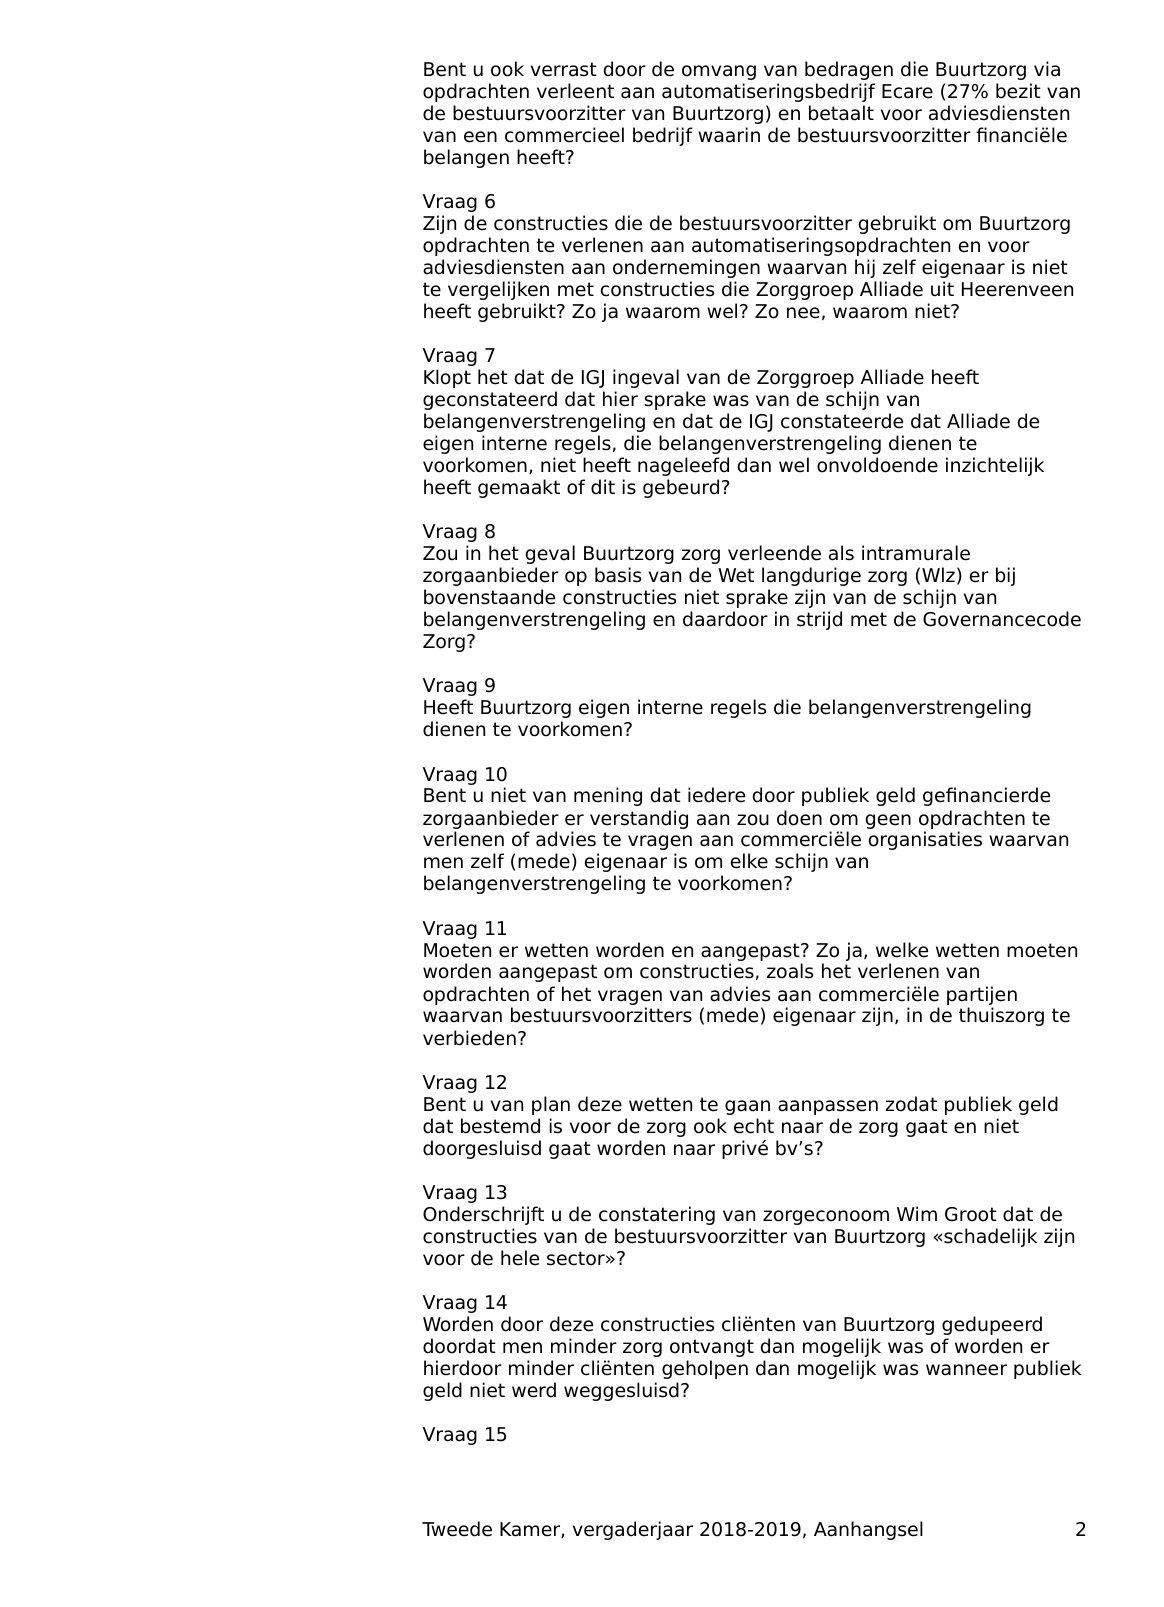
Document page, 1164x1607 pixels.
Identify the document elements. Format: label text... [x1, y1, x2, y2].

text Vraag 12 [422, 1072, 1087, 1093]
text Vraag 11 [422, 917, 1087, 939]
text Worden door deze constructies cliënten van Buurtzorg gedupeerd doordat men minder zorg ontvangt dan mogelijk was of worden er hierdoor minder cliënten geholpen dan mogelijk was wanneer publiek geld niet werd weggesluisd? [422, 1314, 1087, 1402]
text Vraag 6 [422, 191, 1087, 213]
text Onderschrijft u de constatering van zorgeconoom Wim Groot dat de constructies van de bestuursvoorzitter van Buurtzorg «schadelijk zijn voor de hele sector»? [422, 1204, 1087, 1269]
text Vraag 9 [422, 675, 1087, 697]
text Vraag 8 [422, 521, 1087, 543]
text Vraag 7 [422, 345, 1087, 367]
text Vraag 15 [422, 1424, 1087, 1446]
text Vraag 10 [422, 763, 1087, 785]
text Klopt het dat de IGJ ingeval van de Zorggroep Alliade heeft geconstateerd dat hier sprake was van de schijn van belangenverstrengeling en dat de IGJ constateerde dat Alliade de eigen interne regels, die belangenverstrengeling dienen te voorkomen, niet heeft nageleefd dan wel onvoldoende inzichtelijk heeft gemaakt of dit is gebeurd? [422, 367, 1087, 499]
text Zou in het geval Buurtzorg zorg verleende als intramurale zorgaanbieder op basis van de Wet langdurige zorg (Wlz) er bij bovenstaande constructies niet sprake zijn van de schijn van belangenverstrengeling en daardoor in strijd met de Governancecode Zorg? [422, 543, 1087, 653]
text Zijn de constructies die de bestuursvoorzitter gebruikt om Buurtzorg opdrachten te verlenen aan automatiseringsopdrachten en voor adviesdiensten aan ondernemingen waarvan hij zelf eigenaar is niet te vergelijken met constructies die Zorggroep Alliade uit Heerenveen heeft gebruikt? Zo ja waarom wel? Zo nee, waarom niet? [422, 213, 1087, 323]
text Bent u niet van mening dat iedere door publiek geld gefinancierde zorgaanbieder er verstandig aan zou doen om geen opdrachten te verlenen of advies te vragen aan commerciële organisaties waarvan men zelf (mede) eigenaar is om elke schijn van belangenverstrengeling te voorkomen? [422, 785, 1087, 895]
text Moeten er wetten worden en aangepast? Zo ja, welke wetten moeten worden aangepast om constructies, zoals het verlenen van opdrachten of het vragen van advies aan commerciële partijen waarvan bestuursvoorzitters (mede) eigenaar zijn, in de thuiszorg te verbieden? [422, 939, 1087, 1049]
text Heeft Buurtzorg eigen interne regels die belangenverstrengeling dienen te voorkomen? [422, 697, 1087, 741]
text Bent u van plan deze wetten te gaan aanpassen zodat publiek geld dat bestemd is voor de zorg ook echt naar de zorg gaat en niet doorgesluisd gaat worden naar privé bv’s? [422, 1093, 1087, 1159]
text Bent u ook verrast door de omvang van bedragen die Buurtzorg via opdrachten verleent aan automatiseringsbedrijf Ecare (27% bezit van de bestuursvoorzitter van Buurtzorg) en betaalt voor adviesdiensten van een commercieel bedrijf waarin de bestuursvoorzitter financiële belangen heeft? [422, 59, 1087, 169]
text Vraag 14 [422, 1292, 1087, 1314]
text Vraag 13 [422, 1182, 1087, 1204]
